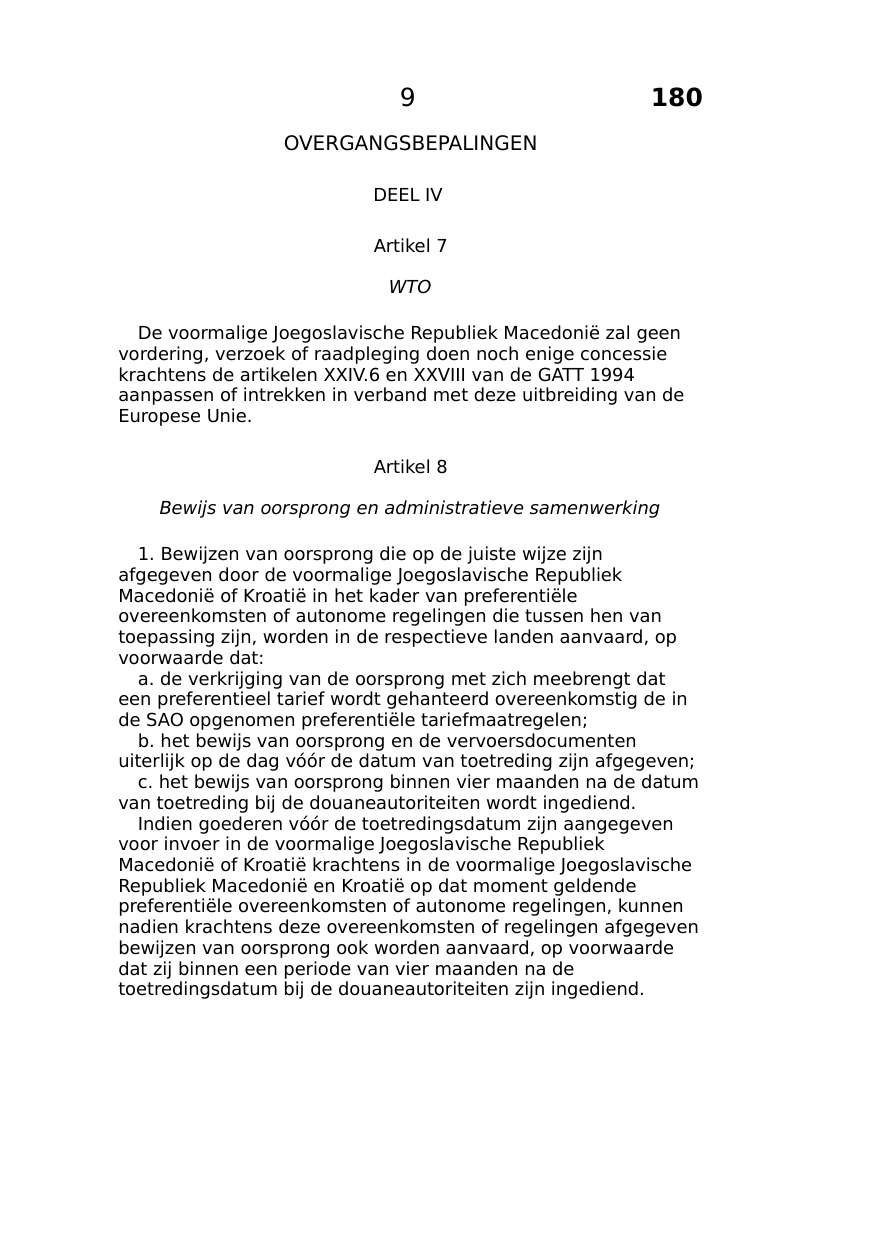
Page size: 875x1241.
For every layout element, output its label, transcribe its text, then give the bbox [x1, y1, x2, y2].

text De voormalige Joegoslavische Republiek Macedonië zal geen vordering, verzoek of raadpleging doen noch enige concessie krachtens de artikelen XXIV.6 en XXVIII van de GATT 1994 aanpassen of intrekken in verband met deze uitbreiding van de Europese Unie. [118, 323, 703, 427]
subtitle Artikel 8 Bewijs van oorsprong en administratieve samenwerking [118, 457, 703, 519]
text a. de verkrijging van de oorsprong met zich meebrengt dat een preferentieel tarief wordt gehanteerd overeenkomstig de in de SAO opgenomen preferentiële tariefmaatregelen; [118, 668, 703, 731]
subtitle OVERGANGSBEPALINGEN [118, 132, 703, 155]
text b. het bewijs van oorsprong en de vervoersdocumenten uiterlijk op de dag vóór de datum van toetreding zijn afgegeven; [118, 731, 703, 772]
text c. het bewijs van oorsprong binnen vier maanden na de datum van toetreding bij de douaneautoriteiten wordt ingediend. [118, 772, 703, 813]
text 1. Bewijzen van oorsprong die op de juiste wijze zijn afgegeven door de voormalige Joegoslavische Republiek Macedonië of Kroatië in het kader van preferentiële overeenkomsten of autonome regelingen die tussen hen van toepassing zijn, worden in de respectieve landen aanvaard, op voorwaarde dat: [118, 544, 703, 668]
subtitle Artikel 7 WTO [118, 236, 703, 298]
text Indien goederen vóór de toetredingsdatum zijn aangegeven voor invoer in de voormalige Joegoslavische Republiek Macedonië of Kroatië krachtens in de voormalige Joegoslavische Republiek Macedonië en Kroatië op dat moment geldende preferentiële overeenkomsten of autonome regelingen, kunnen nadien krachtens deze overeenkomsten of regelingen afgegeven bewijzen van oorsprong ook worden aanvaard, op voorwaarde dat zij binnen een periode van vier maanden na de toetredingsdatum bij de douaneautoriteiten zijn ingediend. [118, 813, 703, 1000]
subtitle DEEL IV [118, 185, 703, 206]
